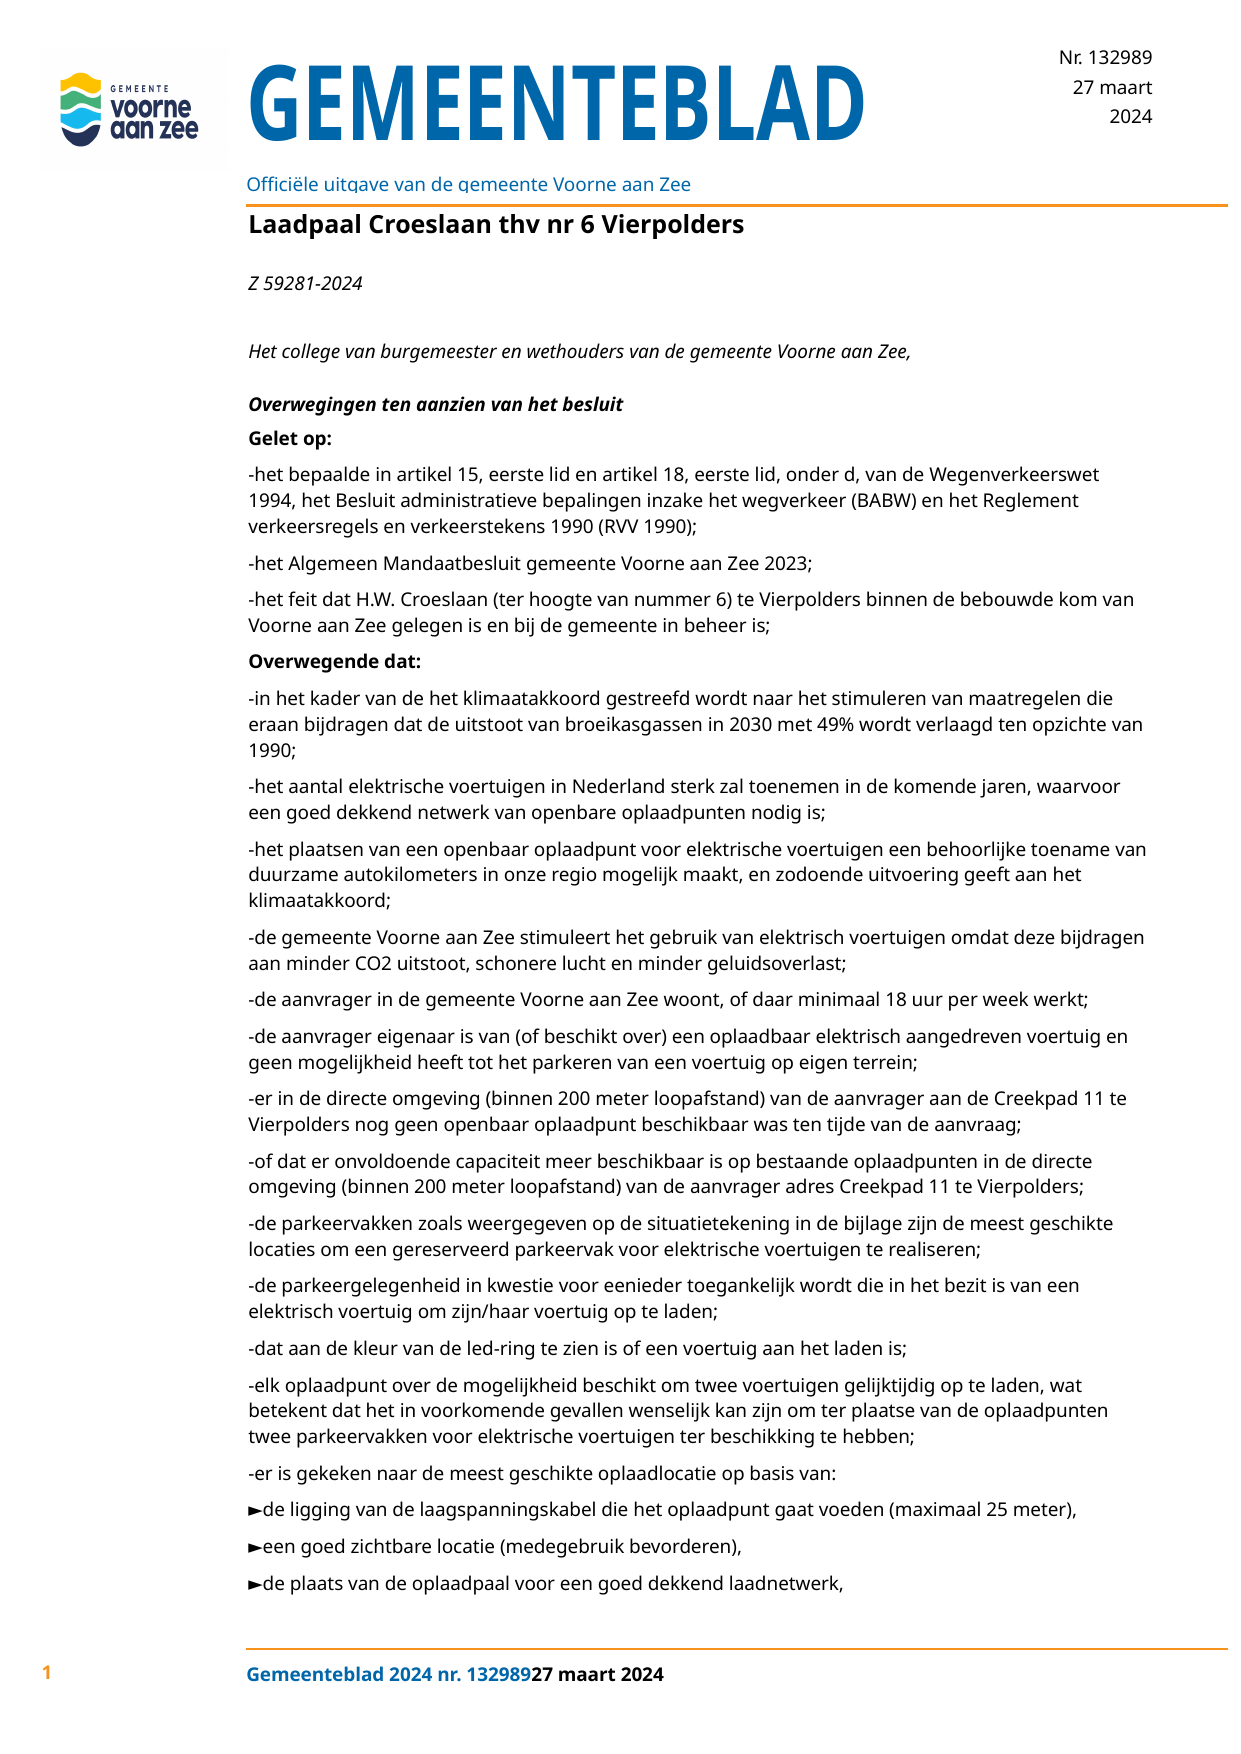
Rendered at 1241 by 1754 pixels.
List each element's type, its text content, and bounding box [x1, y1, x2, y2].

text ►de ligging van de laagspanningskabel die het oplaadpunt gaat voeden (maximaal 25 meter), [248, 1497, 1152, 1522]
text ►de plaats van de oplaadpaal voor een goed dekkend laadnetwerk, [248, 1570, 1152, 1596]
picture [41, 47, 231, 172]
text -dat aan de kleur van de led-ring te zien is of een voertuig aan het laden is; [248, 1335, 1152, 1361]
text -de gemeente Voorne aan Zee stimuleert het gebruik van elektrisch voertuigen omdat deze bijdragen aan minder CO2 uitstoot, schonere lucht en minder geluidsoverlast; [248, 924, 1152, 976]
text ►een goed zichtbare locatie (medegebruik bevorderen), [248, 1533, 1152, 1559]
text -het Algemeen Mandaatbesluit gemeente Voorne aan Zee 2023; [248, 550, 1152, 575]
text -het aantal elektrische voertuigen in Nederland sterk zal toenemen in de komende jaren, waarvoor een goed dekkend netwerk van openbare oplaadpunten nodig is; [248, 773, 1152, 825]
text Gelet op: [248, 425, 1152, 451]
text -het feit dat H.W. Croeslaan (ter hoogte van nummer 6) te Vierpolders binnen de bebouwde kom van Voorne aan Zee gelegen is en bij de gemeente in beheer is; [248, 586, 1152, 638]
text -of dat er onvoldoende capaciteit meer beschikbaar is op bestaande oplaadpunten in de directe omgeving (binnen 200 meter loopafstand) van de aanvrager adres Creekpad 11 te Vierpolders; [248, 1148, 1152, 1199]
text -de aanvrager eigenaar is van (of beschikt over) een oplaadbaar elektrisch aangedreven voertuig en geen mogelijkheid heeft tot het parkeren van een voertuig op eigen terrein; [248, 1023, 1152, 1074]
text -de parkeergelegenheid in kwestie voor eenieder toegankelijk wordt die in het bezit is van een elektrisch voertuig om zijn/haar voertuig op te laden; [248, 1273, 1152, 1324]
text Het college van burgemeester en wethouders van de gemeente Voorne aan Zee, [248, 338, 1152, 364]
text Z 59281-2024 [248, 270, 1152, 296]
text Overwegingen ten aanzien van het besluit [248, 391, 1152, 417]
text -het plaatsen van een openbaar oplaadpunt voor elektrische voertuigen een behoorlijke toename van duurzame autokilometers in onze regio mogelijk maakt, en zodoende uitvoering geeft aan het klimaatakkoord; [248, 836, 1152, 913]
text -de aanvrager in de gemeente Voorne aan Zee woont, of daar minimaal 18 uur per week werkt; [248, 986, 1152, 1012]
text Overwegende dat: [248, 649, 1152, 674]
text -er in de directe omgeving (binnen 200 meter loopafstand) van de aanvrager aan de Creekpad 11 te Vierpolders nog geen openbaar oplaadpunt beschikbaar was ten tijde van de aanvraag; [248, 1086, 1152, 1137]
text -het bepaalde in artikel 15, eerste lid en artikel 18, eerste lid, onder d, van de Wegenverkeerswet 1994, het Besluit administratieve bepalingen inzake het wegverkeer (BABW) en het Reglement verkeersregels en verkeerstekens 1990 (RVV 1990); [248, 462, 1152, 539]
text -er is gekeken naar de meest geschikte oplaadlocatie op basis van: [248, 1460, 1152, 1486]
text -elk oplaadpunt over de mogelijkheid beschikt om twee voertuigen gelijktijdig op te laden, wat betekent dat het in voorkomende gevallen wenselijk kan zijn om ter plaatse van de oplaadpunten twee parkeervakken voor elektrische voertuigen ter beschikking te hebben; [248, 1372, 1152, 1449]
text -de parkeervakken zoals weergegeven op de situatietekening in de bijlage zijn de meest geschikte locaties om een gereserveerd parkeervak voor elektrische voertuigen te realiseren; [248, 1210, 1152, 1262]
text -in het kader van de het klimaatakkoord gestreefd wordt naar het stimuleren van maatregelen die eraan bijdragen dat de uitstoot van broeikasgassen in 2030 met 49% wordt verlaagd ten opzichte van 1990; [248, 685, 1152, 763]
text Laadpaal Croeslaan thv nr 6 Vierpolders [248, 207, 1152, 241]
